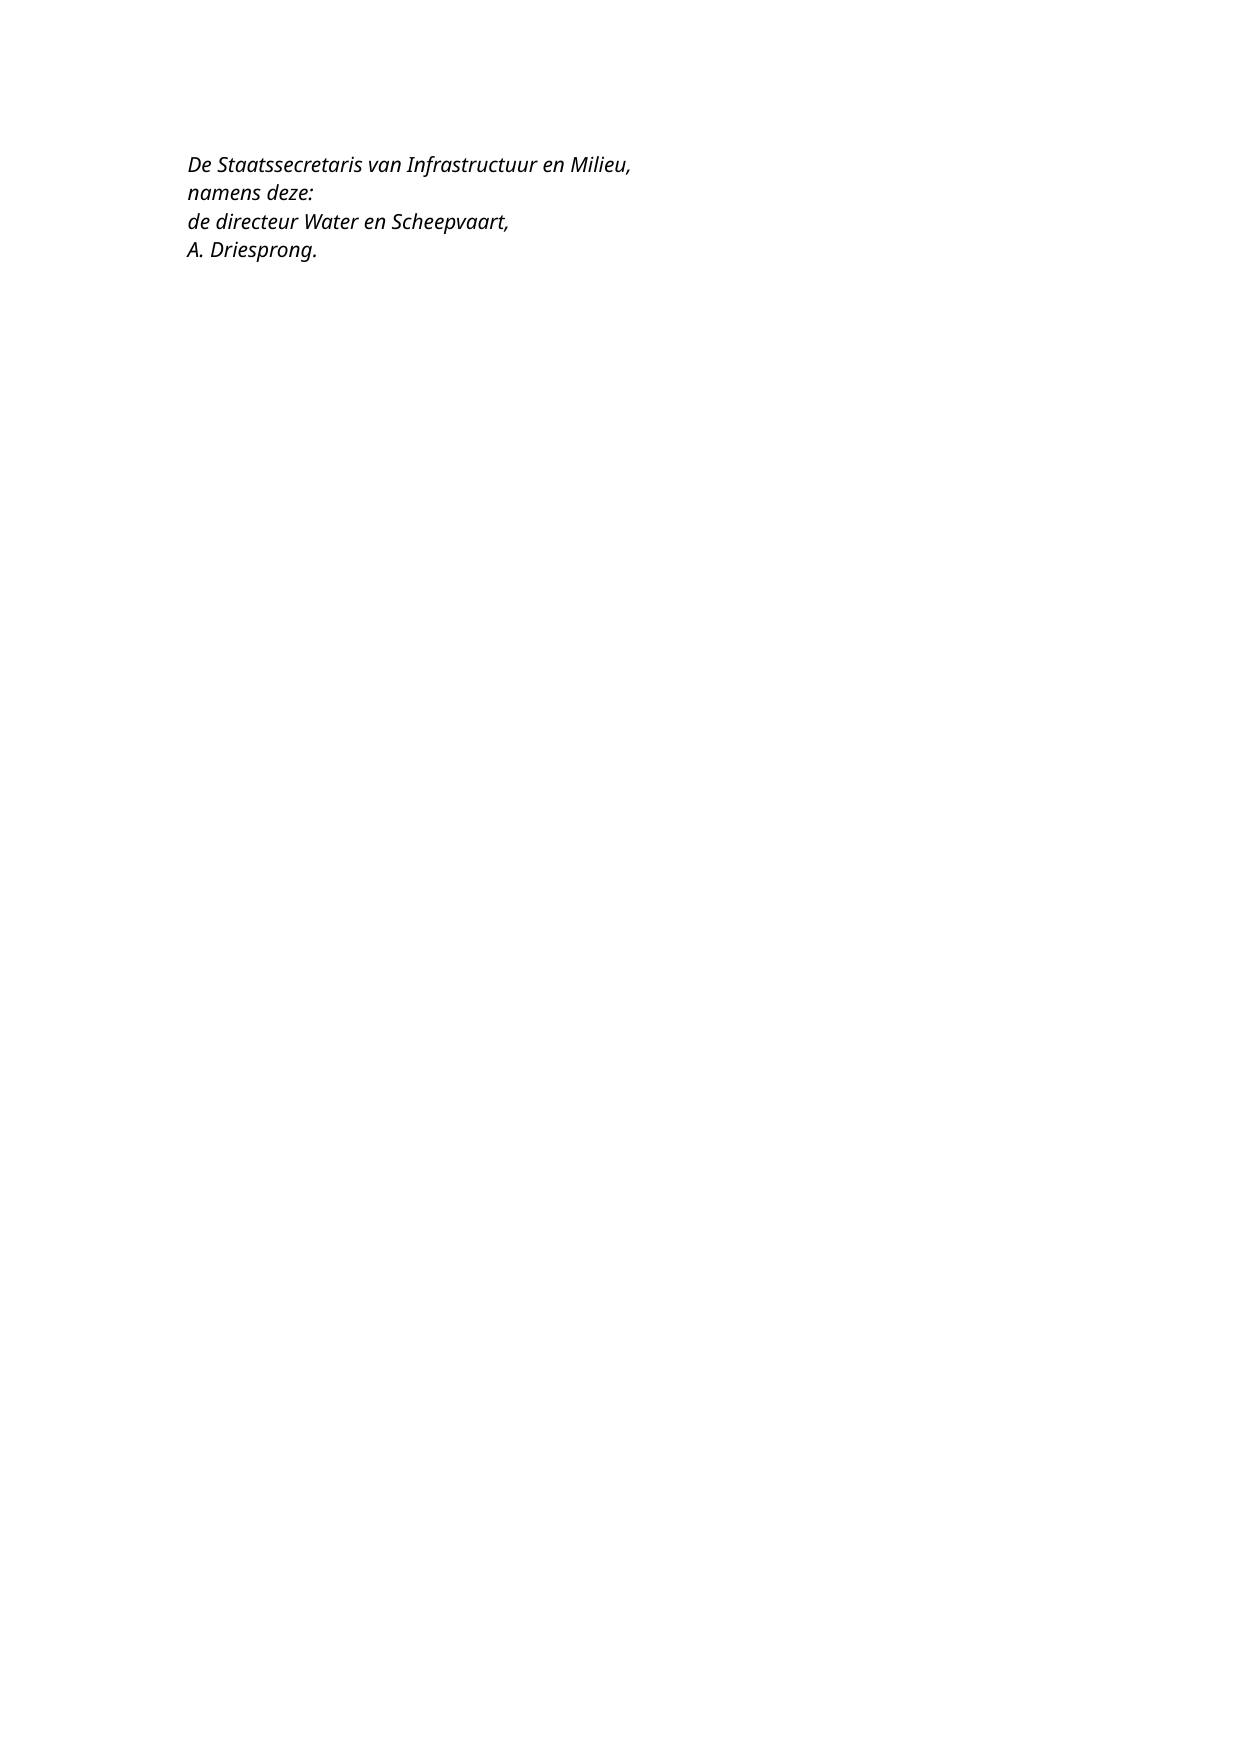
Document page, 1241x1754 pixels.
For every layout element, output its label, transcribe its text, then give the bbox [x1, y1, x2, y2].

text de directeur Water en Scheepvaart, [187, 207, 1053, 235]
text De Staatssecretaris van Infrastructuur en Milieu, [187, 150, 1053, 178]
text A. Driesprong. [187, 235, 1053, 264]
text namens deze: [187, 178, 1053, 207]
